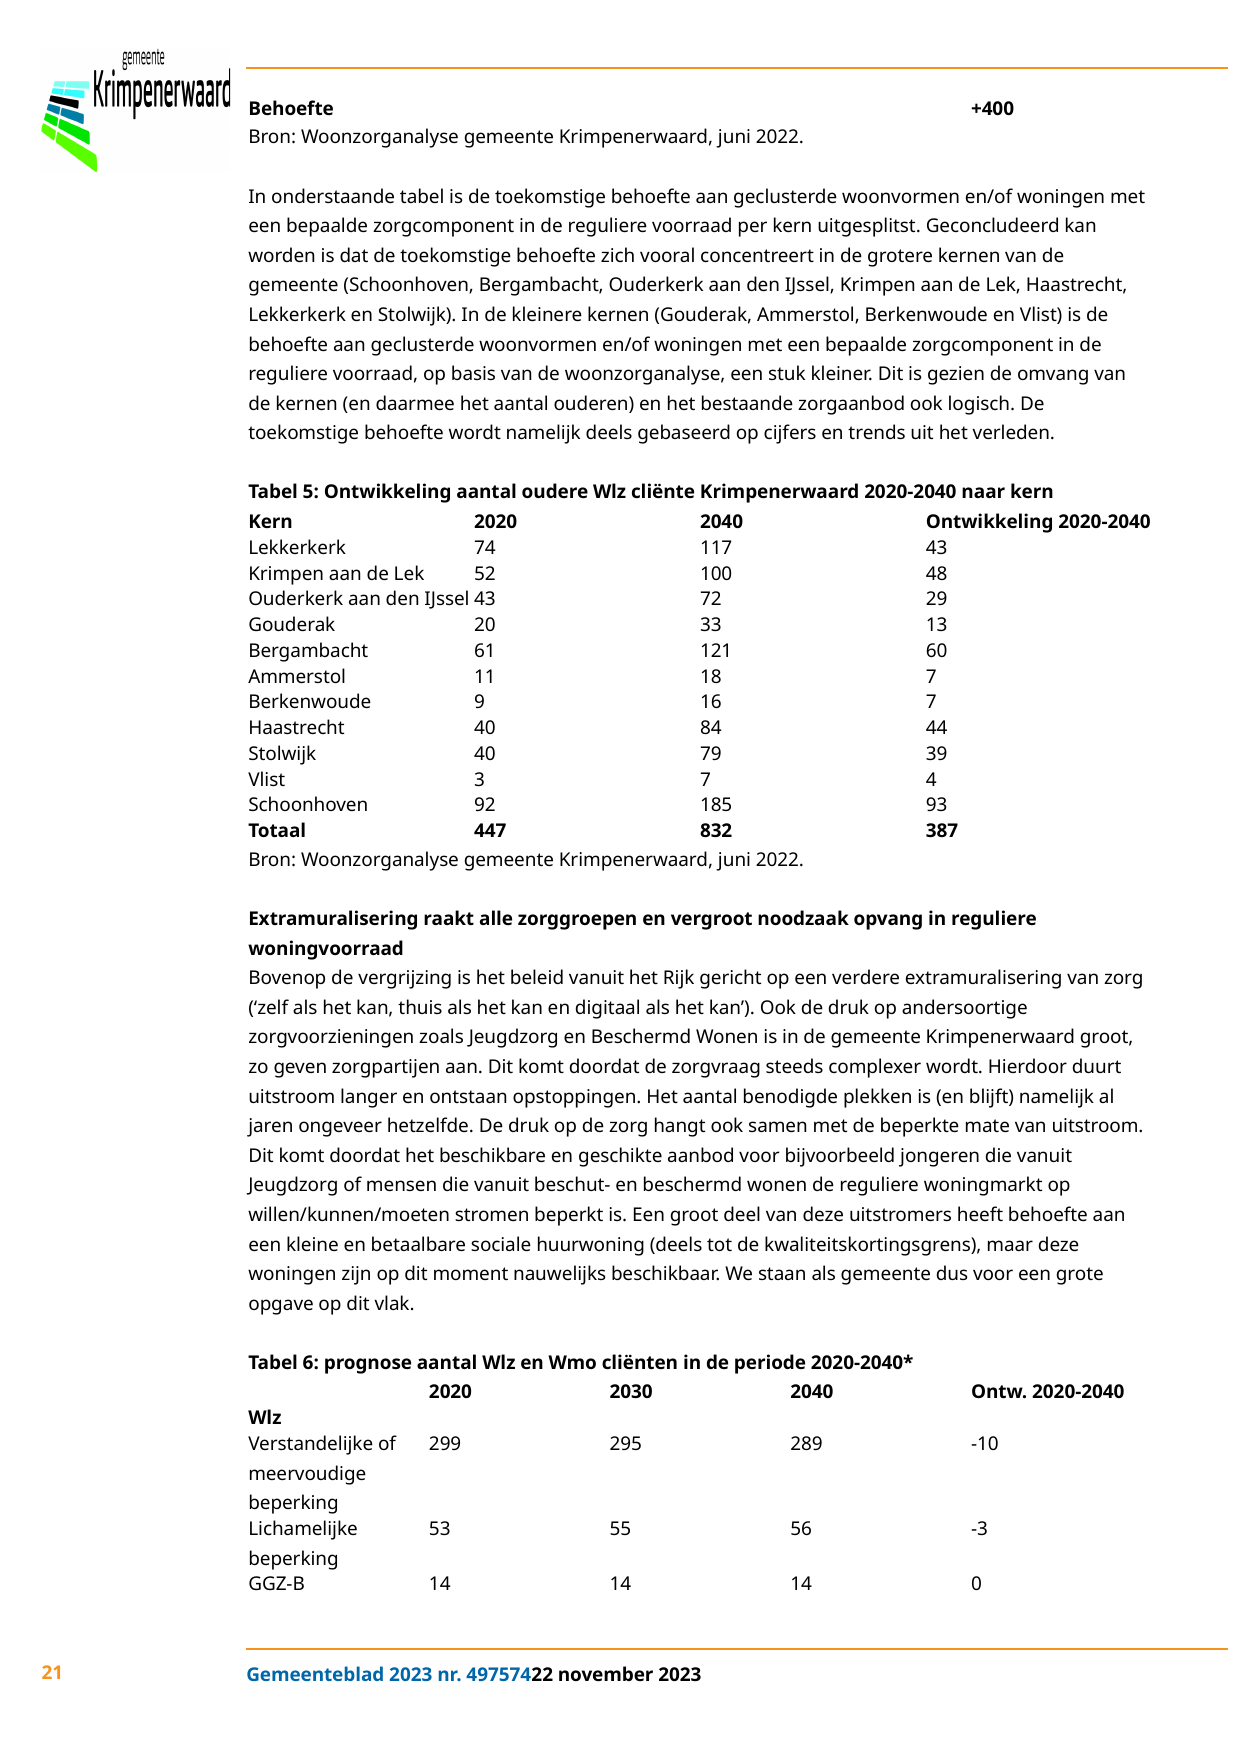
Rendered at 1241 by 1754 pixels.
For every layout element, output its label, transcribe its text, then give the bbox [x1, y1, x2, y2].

table_cell 295 [609, 1430, 790, 1515]
table_cell 39 [926, 740, 1152, 766]
table_cell Ouderkerk aan den IJssel [248, 586, 474, 611]
table_header 2020 [474, 509, 700, 534]
table_cell 100 [700, 560, 926, 586]
table_cell Berkenwoude [248, 689, 474, 714]
table_cell Krimpen aan de Lek [248, 560, 474, 586]
table_cell 14 [609, 1570, 790, 1596]
table_cell Lichamelijke beperking [248, 1515, 429, 1570]
table_cell 7 [926, 663, 1152, 688]
table_cell 52 [474, 560, 700, 586]
table_cell 0 [971, 1570, 1152, 1596]
table_cell 289 [790, 1430, 971, 1515]
table_cell Wlz [248, 1405, 1152, 1430]
table_cell GGZ-B [248, 1570, 429, 1596]
table_header 2030 [609, 1379, 790, 1404]
table_header Ontwikkeling 2020-2040 [926, 509, 1152, 534]
table_header Ontw. 2020-2040 [971, 1379, 1152, 1404]
table_cell 11 [474, 663, 700, 688]
table_header 2020 [429, 1379, 609, 1404]
table_cell Verstandelijke of meervoudige beperking [248, 1430, 429, 1515]
picture [41, 47, 231, 172]
table_cell [790, 95, 971, 121]
table_cell 16 [700, 689, 926, 714]
table_cell Stolwijk [248, 740, 474, 766]
table_cell 79 [700, 740, 926, 766]
table_cell 832 [700, 817, 926, 843]
table_cell Gouderak [248, 611, 474, 637]
table_cell 60 [926, 637, 1152, 663]
table_header [248, 1379, 429, 1404]
table_cell 55 [609, 1515, 790, 1570]
table_cell 3 [474, 766, 700, 791]
table_cell +400 [971, 95, 1152, 121]
table_cell [609, 95, 790, 121]
table_cell 29 [926, 586, 1152, 611]
table_cell 7 [926, 689, 1152, 714]
table_cell 447 [474, 817, 700, 843]
table_cell 33 [700, 611, 926, 637]
table_cell 93 [926, 791, 1152, 817]
text Bovenop de vergrijzing is het beleid vanuit het Rijk gericht op een verdere extramuralisering van zorg (‘zelf als het kan, thuis als het kan en digitaal als het kan’). Ook de druk op andersoortige zorgvoorzieningen zoals Jeugdzorg en Beschermd Wonen is in de gemeente Krimpenerwaard groot, zo geven zorgpartijen aan. Dit komt doordat de zorgvraag steeds complexer wordt. Hierdoor duurt uitstroom langer en ontstaan opstoppingen. Het aantal benodigde plekken is (en blijft) namelijk al jaren ongeveer hetzelfde. De druk op de zorg hangt ook samen met de beperkte mate van uitstroom. Dit komt doordat het beschikbare en geschikte aanbod voor bijvoorbeeld jongeren die vanuit Jeugdzorg of mensen die vanuit beschut- en beschermd wonen de reguliere woningmarkt op willen/kunnen/moeten stromen beperkt is. Een groot deel van deze uitstromers heeft behoefte aan een kleine en betaalbare sociale huurwoning (deels tot de kwaliteitskortingsgrens), maar deze woningen zijn op dit moment nauwelijks beschikbaar. We staan als gemeente dus voor een grote opgave op dit vlak. [248, 964, 1152, 1316]
text Bron: Woonzorganalyse gemeente Krimpenerwaard, juni 2022. [248, 846, 1152, 872]
table_cell 121 [700, 637, 926, 663]
table_header 2040 [790, 1379, 971, 1404]
table_cell 53 [429, 1515, 609, 1570]
table_cell 4 [926, 766, 1152, 791]
table_cell 185 [700, 791, 926, 817]
table_cell 43 [926, 534, 1152, 560]
text Bron: Woonzorganalyse gemeente Krimpenerwaard, juni 2022. [248, 124, 1152, 149]
table_cell 74 [474, 534, 700, 560]
table_cell 9 [474, 689, 700, 714]
text Tabel 6: prognose aantal Wlz en Wmo cliënten in de periode 2020-2040* [248, 1349, 1152, 1375]
table_cell 43 [474, 586, 700, 611]
text Extramuralisering raakt alle zorggroepen en vergroot noodzaak opvang in reguliere woningvoorraad [248, 905, 1152, 961]
table_cell 40 [474, 714, 700, 740]
table_cell 84 [700, 714, 926, 740]
text Tabel 5: Ontwikkeling aantal oudere Wlz cliënte Krimpenerwaard 2020-2040 naar kern [248, 479, 1152, 504]
table_cell Schoonhoven [248, 791, 474, 817]
table_header 2040 [700, 509, 926, 534]
table_cell 44 [926, 714, 1152, 740]
table_header Kern [248, 509, 474, 534]
table_cell Haastrecht [248, 714, 474, 740]
table_cell 117 [700, 534, 926, 560]
table_cell 14 [790, 1570, 971, 1596]
table_cell 13 [926, 611, 1152, 637]
table_cell [429, 95, 609, 121]
table_cell 61 [474, 637, 700, 663]
table_cell -10 [971, 1430, 1152, 1515]
table_cell 14 [429, 1570, 609, 1596]
table_cell Ammerstol [248, 663, 474, 688]
table_cell 40 [474, 740, 700, 766]
table_cell 56 [790, 1515, 971, 1570]
table_cell 299 [429, 1430, 609, 1515]
table_cell 387 [926, 817, 1152, 843]
table_cell 92 [474, 791, 700, 817]
table_cell 20 [474, 611, 700, 637]
table_cell Vlist [248, 766, 474, 791]
table_cell 7 [700, 766, 926, 791]
table_cell -3 [971, 1515, 1152, 1570]
table_cell Behoefte [248, 95, 429, 121]
table_cell 18 [700, 663, 926, 688]
table_cell 72 [700, 586, 926, 611]
table_cell Totaal [248, 817, 474, 843]
table_cell Bergambacht [248, 637, 474, 663]
table_cell 48 [926, 560, 1152, 586]
table_cell Lekkerkerk [248, 534, 474, 560]
text In onderstaande tabel is de toekomstige behoefte aan geclusterde woonvormen en/of woningen met een bepaalde zorgcomponent in de reguliere voorraad per kern uitgesplitst. Geconcludeerd kan worden is dat de toekomstige behoefte zich vooral concentreert in de grotere kernen van de gemeente (Schoonhoven, Bergambacht, Ouderkerk aan den IJssel, Krimpen aan de Lek, Haastrecht, Lekkerkerk en Stolwijk). In de kleinere kernen (Gouderak, Ammerstol, Berkenwoude en Vlist) is de behoefte aan geclusterde woonvormen en/of woningen met een bepaalde zorgcomponent in de reguliere voorraad, op basis van de woonzorganalyse, een stuk kleiner. Dit is gezien de omvang van de kernen (en daarmee het aantal ouderen) en het bestaande zorgaanbod ook logisch. De toekomstige behoefte wordt namelijk deels gebaseerd op cijfers en trends uit het verleden. [248, 183, 1152, 445]
